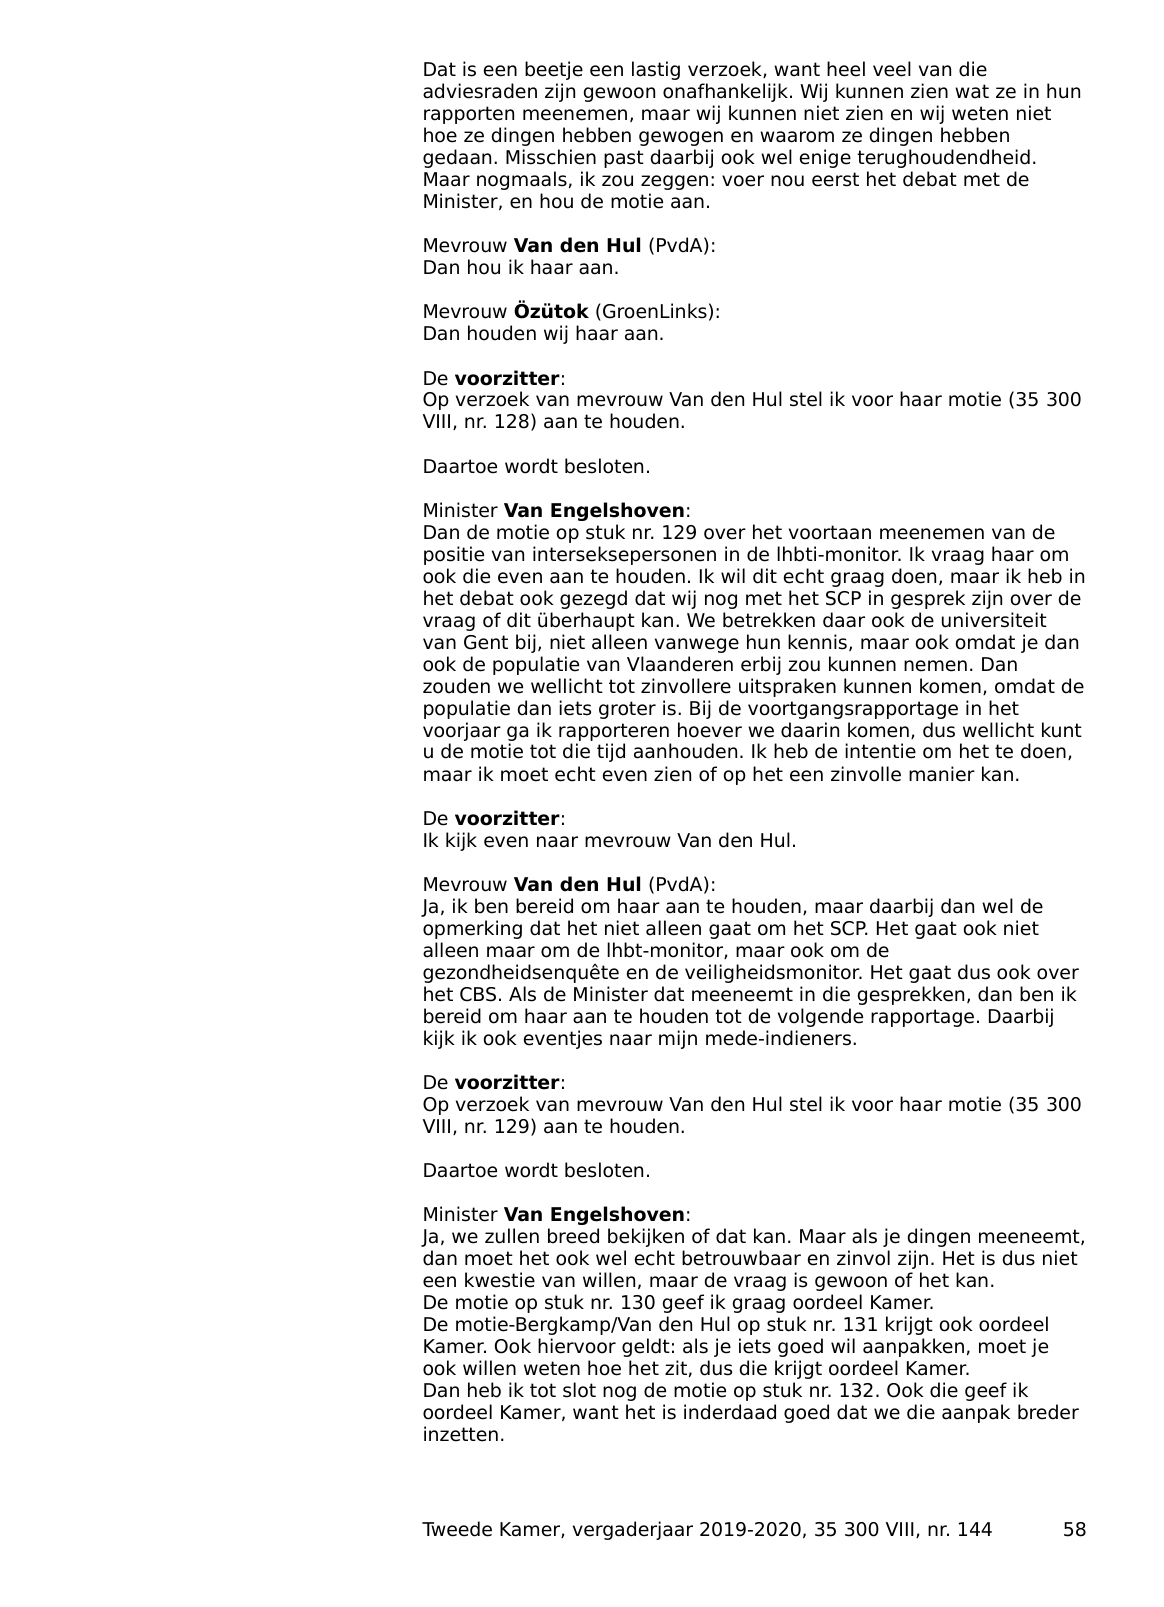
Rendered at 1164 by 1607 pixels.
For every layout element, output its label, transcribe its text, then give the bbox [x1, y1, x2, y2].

text Dan heb ik tot slot nog de motie op stuk nr. 132. Ook die geef ik oordeel Kamer, want het is inderdaad goed dat we die aanpak breder inzetten. [422, 1380, 1087, 1446]
text De voorzitter: [422, 1072, 1087, 1094]
text Op verzoek van mevrouw Van den Hul stel ik voor haar motie (35 300 VIII, nr. 128) aan te houden. [422, 389, 1087, 433]
text Dan hou ik haar aan. [422, 257, 1087, 279]
text Mevrouw Özütok (GroenLinks): [422, 301, 1087, 323]
text Minister Van Engelshoven: [422, 1204, 1087, 1226]
text Mevrouw Van den Hul (PvdA): [422, 874, 1087, 896]
text Daartoe wordt besloten. [422, 456, 1087, 477]
text Mevrouw Van den Hul (PvdA): [422, 235, 1087, 257]
text Ja, we zullen breed bekijken of dat kan. Maar als je dingen meeneemt, dan moet het ook wel echt betrouwbaar en zinvol zijn. Het is dus niet een kwestie van willen, maar de vraag is gewoon of het kan. [422, 1226, 1087, 1292]
text Dan de motie op stuk nr. 129 over het voortaan meenemen van de positie van interseksepersonen in de lhbti-monitor. Ik vraag haar om ook die even aan te houden. Ik wil dit echt graag doen, maar ik heb in het debat ook gezegd dat wij nog met het SCP in gesprek zijn over de vraag of dit überhaupt kan. We betrekken daar ook de universiteit van Gent bij, niet alleen vanwege hun kennis, maar ook omdat je dan ook de populatie van Vlaanderen erbij zou kunnen nemen. Dan zouden we wellicht tot zinvollere uitspraken kunnen komen, omdat de populatie dan iets groter is. Bij de voortgangsrapportage in het voorjaar ga ik rapporteren hoever we daarin komen, dus wellicht kunt u de motie tot die tijd aanhouden. Ik heb de intentie om het te doen, maar ik moet echt even zien of op het een zinvolle manier kan. [422, 522, 1087, 785]
text Dat is een beetje een lastig verzoek, want heel veel van die adviesraden zijn gewoon onafhankelijk. Wij kunnen zien wat ze in hun rapporten meenemen, maar wij kunnen niet zien en wij weten niet hoe ze dingen hebben gewogen en waarom ze dingen hebben gedaan. Misschien past daarbij ook wel enige terughoudendheid. Maar nogmaals, ik zou zeggen: voer nou eerst het debat met de Minister, en hou de motie aan. [422, 59, 1087, 213]
text De voorzitter: [422, 367, 1087, 389]
text Ik kijk even naar mevrouw Van den Hul. [422, 829, 1087, 852]
text De motie-Bergkamp/Van den Hul op stuk nr. 131 krijgt ook oordeel Kamer. Ook hiervoor geldt: als je iets goed wil aanpakken, moet je ook willen weten hoe het zit, dus die krijgt oordeel Kamer. [422, 1314, 1087, 1380]
text Op verzoek van mevrouw Van den Hul stel ik voor haar motie (35 300 VIII, nr. 129) aan te houden. [422, 1094, 1087, 1138]
text Minister Van Engelshoven: [422, 500, 1087, 522]
text Daartoe wordt besloten. [422, 1160, 1087, 1182]
text De motie op stuk nr. 130 geef ik graag oordeel Kamer. [422, 1292, 1087, 1314]
text De voorzitter: [422, 808, 1087, 829]
text Ja, ik ben bereid om haar aan te houden, maar daarbij dan wel de opmerking dat het niet alleen gaat om het SCP. Het gaat ook niet alleen maar om de lhbt-monitor, maar ook om de gezondheidsenquête en de veiligheidsmonitor. Het gaat dus ook over het CBS. Als de Minister dat meeneemt in die gesprekken, dan ben ik bereid om haar aan te houden tot de volgende rapportage. Daarbij kijk ik ook eventjes naar mijn mede-indieners. [422, 896, 1087, 1049]
text Dan houden wij haar aan. [422, 323, 1087, 345]
